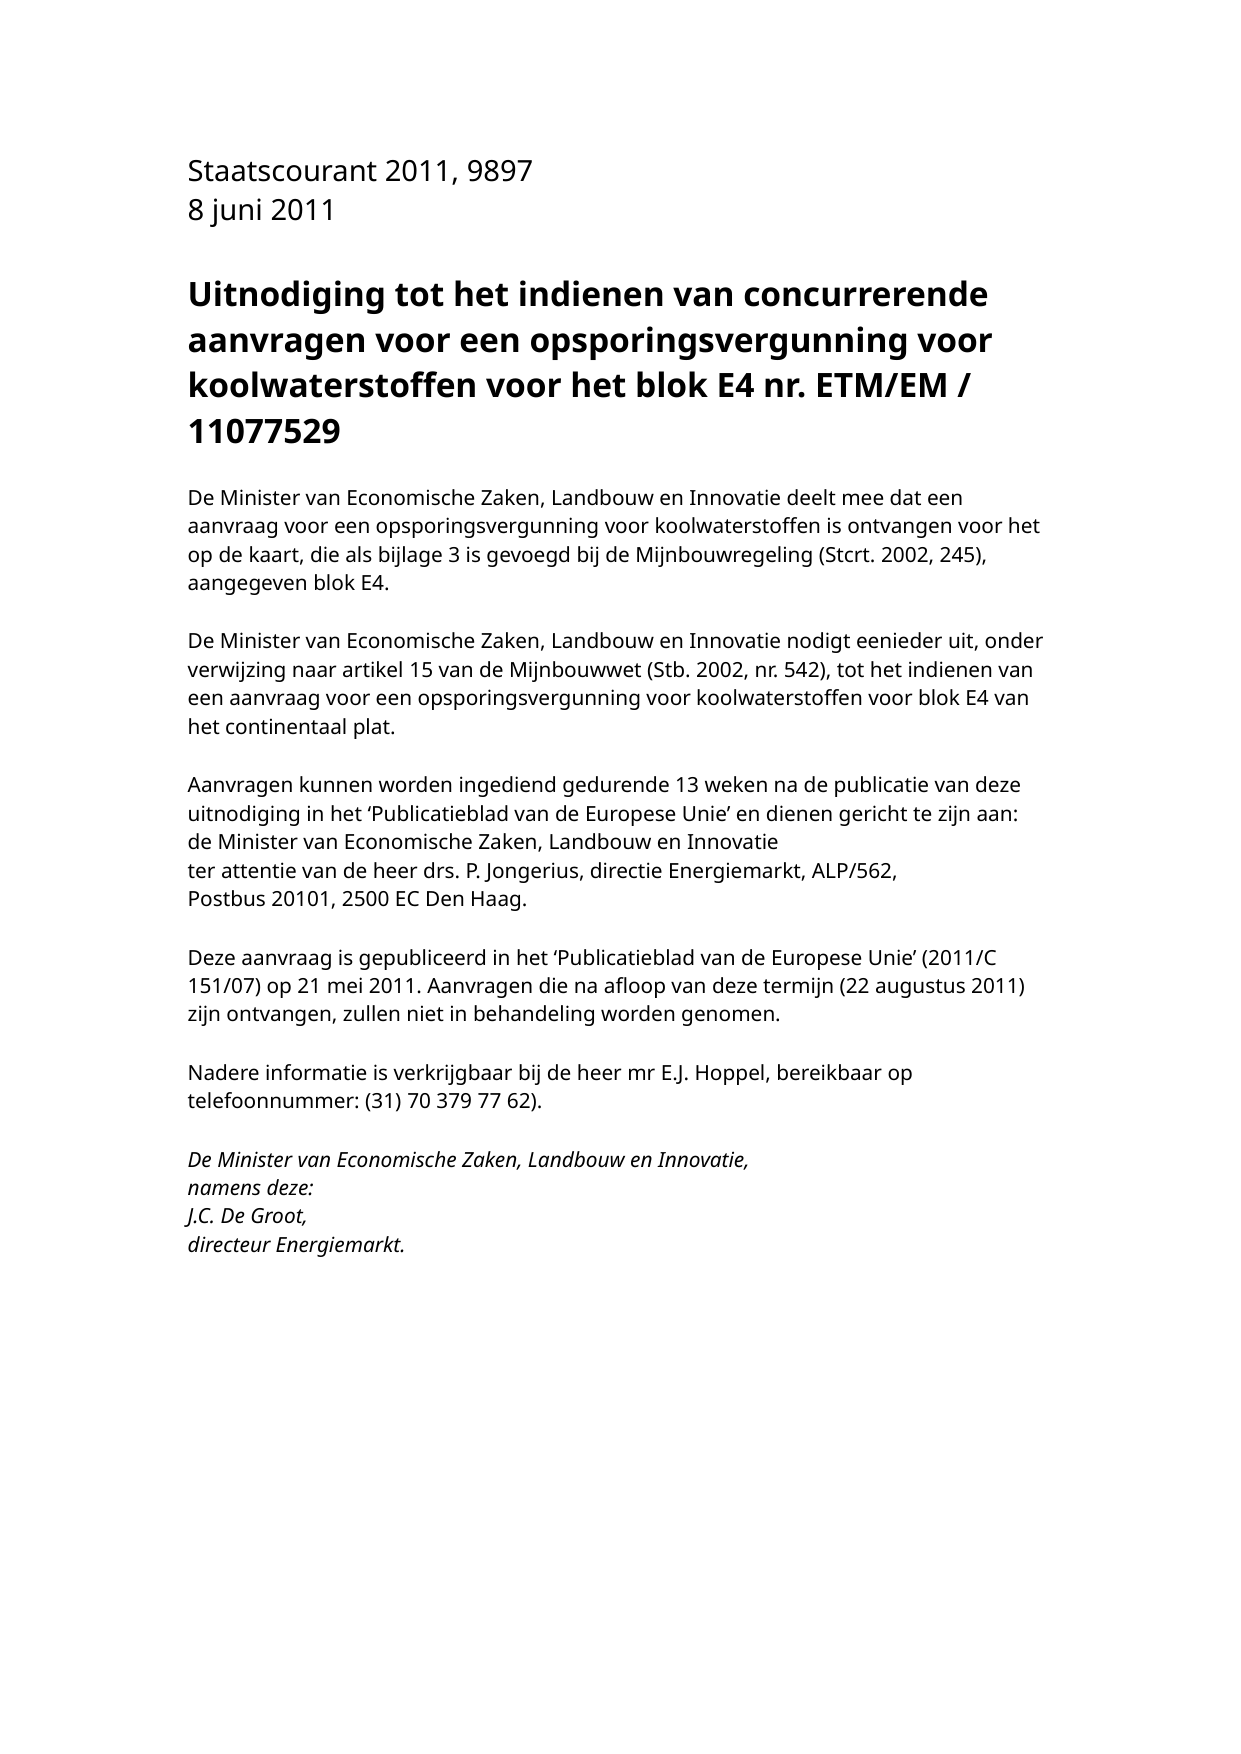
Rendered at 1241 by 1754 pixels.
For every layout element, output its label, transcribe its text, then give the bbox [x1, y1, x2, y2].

text directeur Energiemarkt. [187, 1230, 1053, 1258]
text Postbus 20101, 2500 EC Den Haag. [187, 884, 1053, 913]
text Staatscourant 2011, 9897 [187, 150, 1053, 190]
text J.C. De Groot, [187, 1202, 1053, 1230]
text Nadere informatie is verkrijgbaar bij de heer mr E.J. Hoppel, bereikbaar op telefoonnummer: (31) 70 379 77 62). [187, 1058, 1053, 1115]
text ter attentie van de heer drs. P. Jongerius, directie Energiemarkt, ALP/562, [187, 856, 1053, 884]
text namens deze: [187, 1173, 1053, 1202]
text 8 juni 2011 [187, 190, 1053, 229]
text De Minister van Economische Zaken, Landbouw en Innovatie nodigt eenieder uit, onder verwijzing naar artikel 15 van de Mijnbouwwet (Stb. 2002, nr. 542), tot het indienen van een aanvraag voor een opsporingsvergunning voor koolwaterstoffen voor blok E4 van het continentaal plat. [187, 627, 1053, 740]
subtitle Uitnodiging tot het indienen van concurrerende aanvragen voor een opsporingsvergunning voor koolwaterstoffen voor het blok E4 nr. ETM/EM / 11077529 [187, 271, 1053, 453]
text Aanvragen kunnen worden ingediend gedurende 13 weken na de publicatie van deze uitnodiging in het ‘Publicatieblad van de Europese Unie’ en dienen gericht te zijn aan: [187, 770, 1053, 827]
text De Minister van Economische Zaken, Landbouw en Innovatie deelt mee dat een aanvraag voor een opsporingsvergunning voor koolwaterstoffen is ontvangen voor het op de kaart, die als bijlage 3 is gevoegd bij de Mijnbouwregeling (Stcrt. 2002, 245), aangegeven blok E4. [187, 483, 1053, 597]
text de Minister van Economische Zaken, Landbouw en Innovatie [187, 827, 1053, 856]
text De Minister van Economische Zaken, Landbouw en Innovatie, [187, 1145, 1053, 1173]
text Deze aanvraag is gepubliceerd in het ‘Publicatieblad van de Europese Unie’ (2011/C 151/07) op 21 mei 2011. Aanvragen die na afloop van deze termijn (22 augustus 2011) zijn ontvangen, zullen niet in behandeling worden genomen. [187, 943, 1053, 1028]
